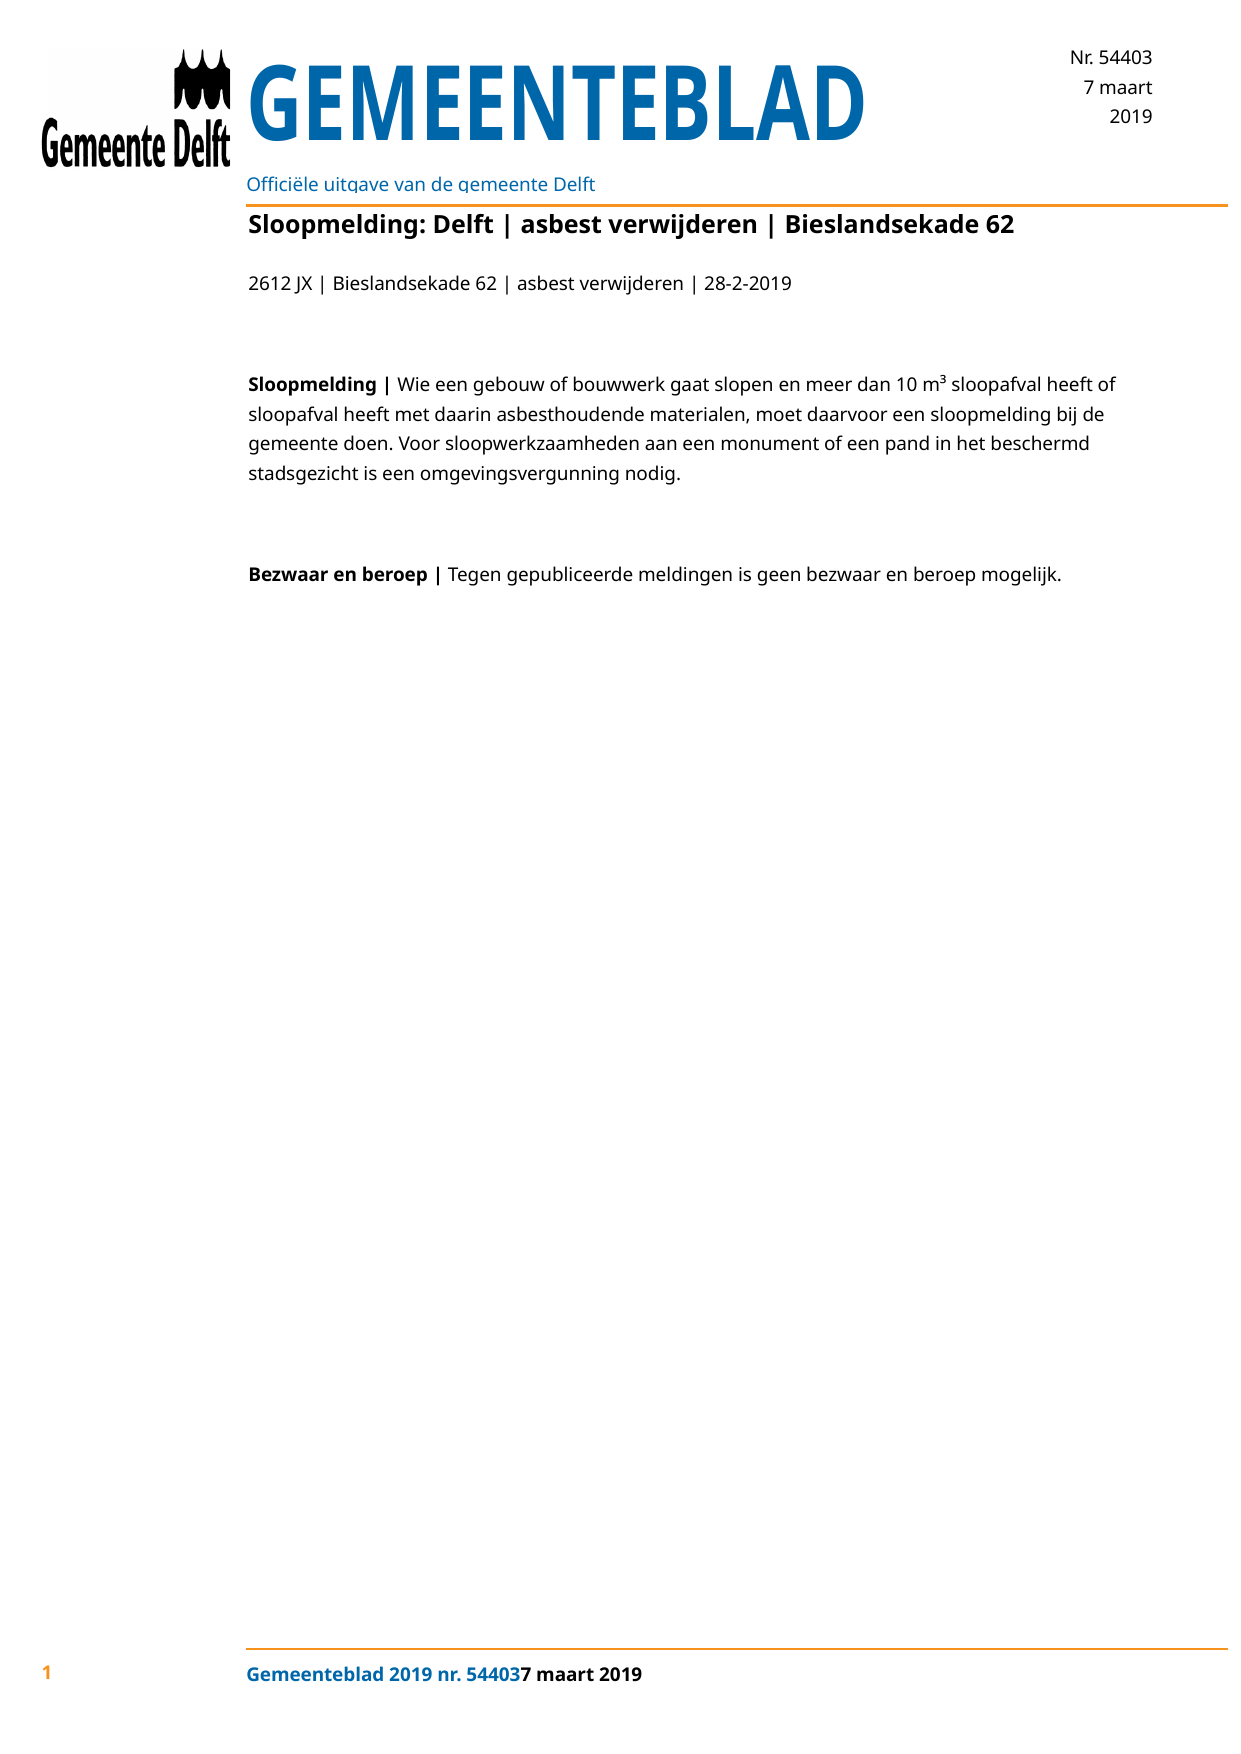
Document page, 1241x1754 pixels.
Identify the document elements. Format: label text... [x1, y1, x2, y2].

text 2612 JX | Bieslandsekade 62 | asbest verwijderen | 28-2-2019 [248, 270, 1152, 296]
picture [41, 47, 231, 172]
text Bezwaar en beroep | Tegen gepubliceerde meldingen is geen bezwaar en beroep mogelijk. [248, 561, 1152, 586]
text Sloopmelding | Wie een gebouw of bouwwerk gaat slopen en meer dan 10 m³ sloopafval heeft of sloopafval heeft met daarin asbesthoudende materialen, moet daarvoor een sloopmelding bij de gemeente doen. Voor sloopwerkzaamheden aan een monument of een pand in het beschermd stadsgezicht is een omgevingsvergunning nodig. [248, 371, 1152, 486]
text Sloopmelding: Delft | asbest verwijderen | Bieslandsekade 62 [248, 207, 1152, 241]
